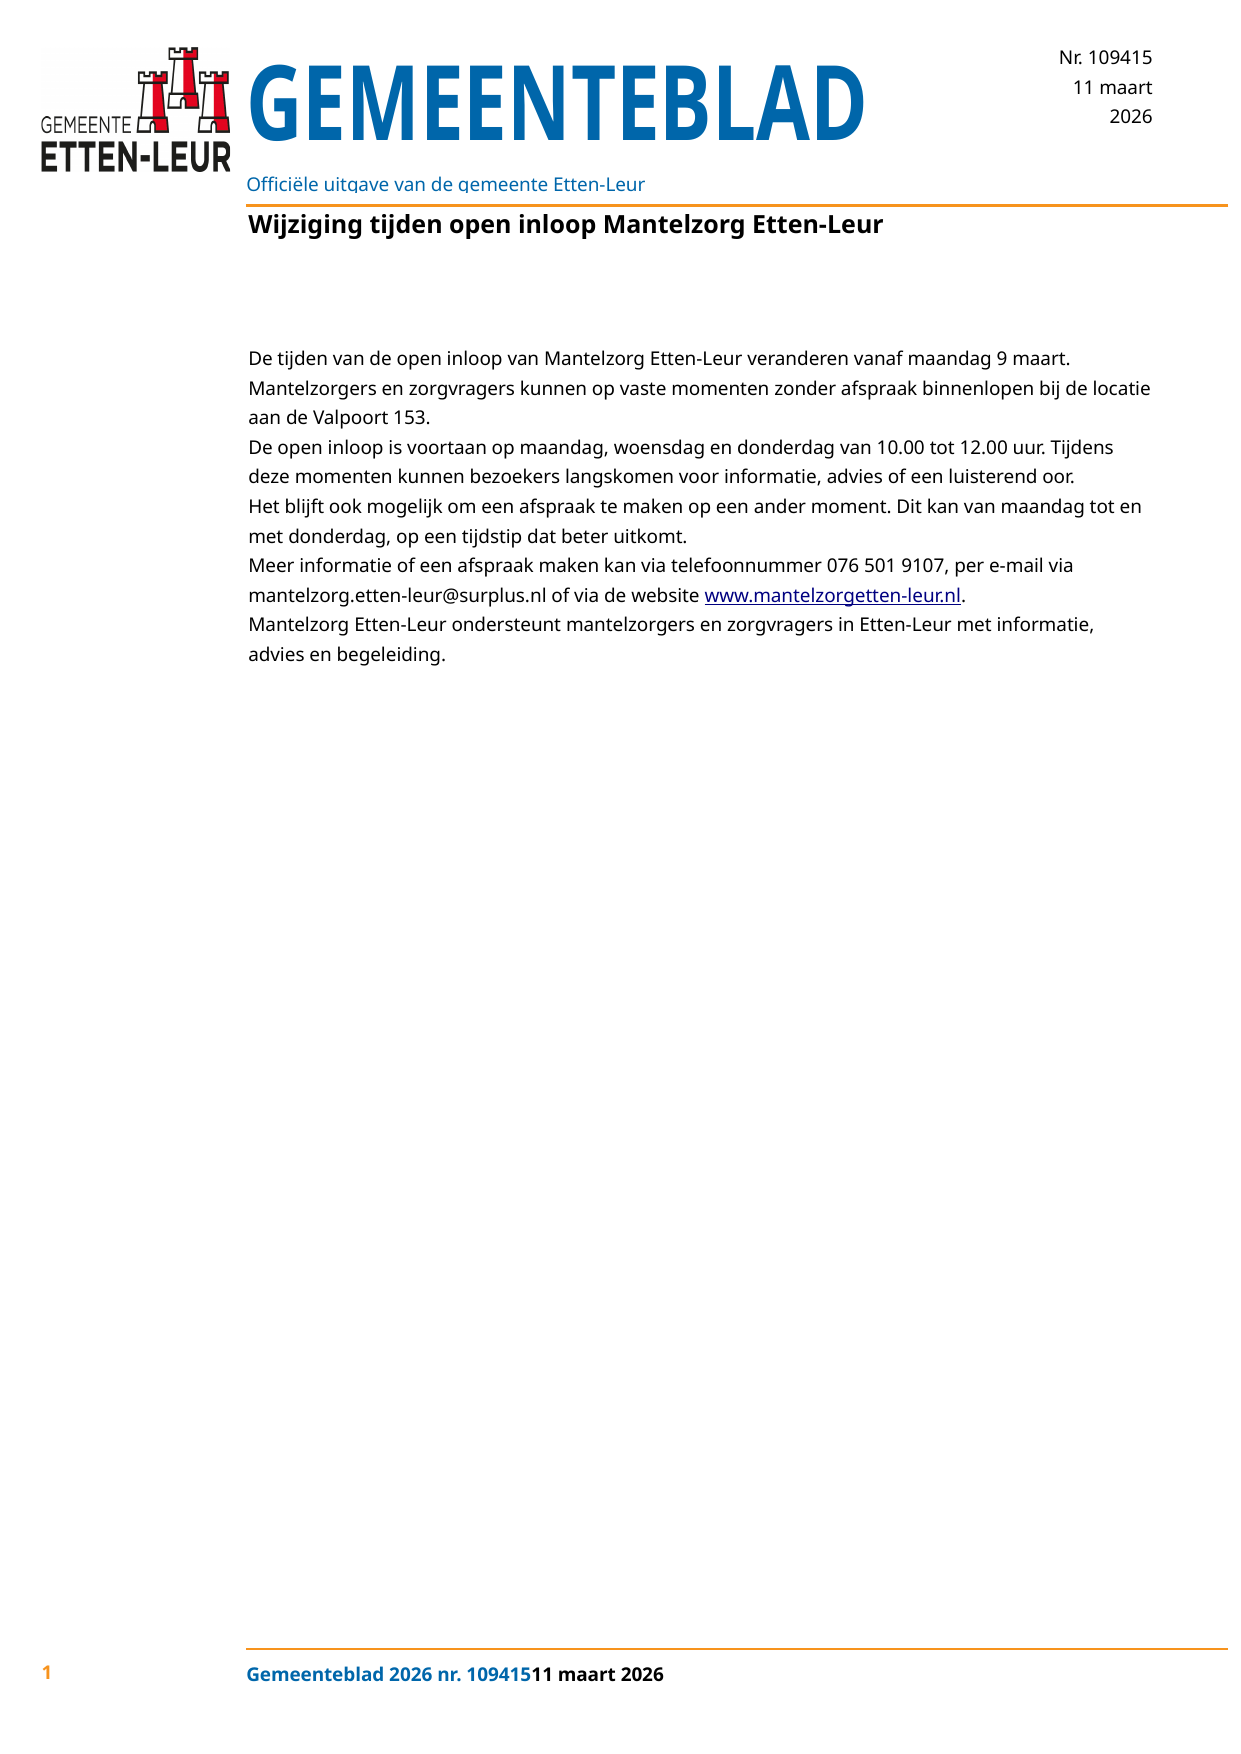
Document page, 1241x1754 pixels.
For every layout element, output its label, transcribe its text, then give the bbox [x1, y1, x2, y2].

text Mantelzorg Etten-Leur ondersteunt mantelzorgers en zorgvragers in Etten-Leur met informatie, advies en begeleiding. [248, 612, 1152, 667]
text De tijden van de open inloop van Mantelzorg Etten-Leur veranderen vanaf maandag 9 maart. Mantelzorgers en zorgvragers kunnen op vaste momenten zonder afspraak binnenlopen bij de locatie aan de Valpoort 153. [248, 345, 1152, 430]
picture [41, 47, 231, 172]
text De open inloop is voortaan op maandag, woensdag en donderdag van 10.00 tot 12.00 uur. Tijdens deze momenten kunnen bezoekers langskomen voor informatie, advies of een luisterend oor. [248, 434, 1152, 489]
text Meer informatie of een afspraak maken kan via telefoonnummer 076 501 9107, per e-mail via mantelzorg.etten-leur@surplus.nl of via de website www.mantelzorgetten-leur.nl. [248, 552, 1152, 608]
text Het blijft ook mogelijk om een afspraak te maken op een ander moment. Dit kan van maandag tot en met donderdag, op een tijdstip dat beter uitkomt. [248, 493, 1152, 548]
text Wijziging tijden open inloop Mantelzorg Etten-Leur [248, 207, 1152, 241]
